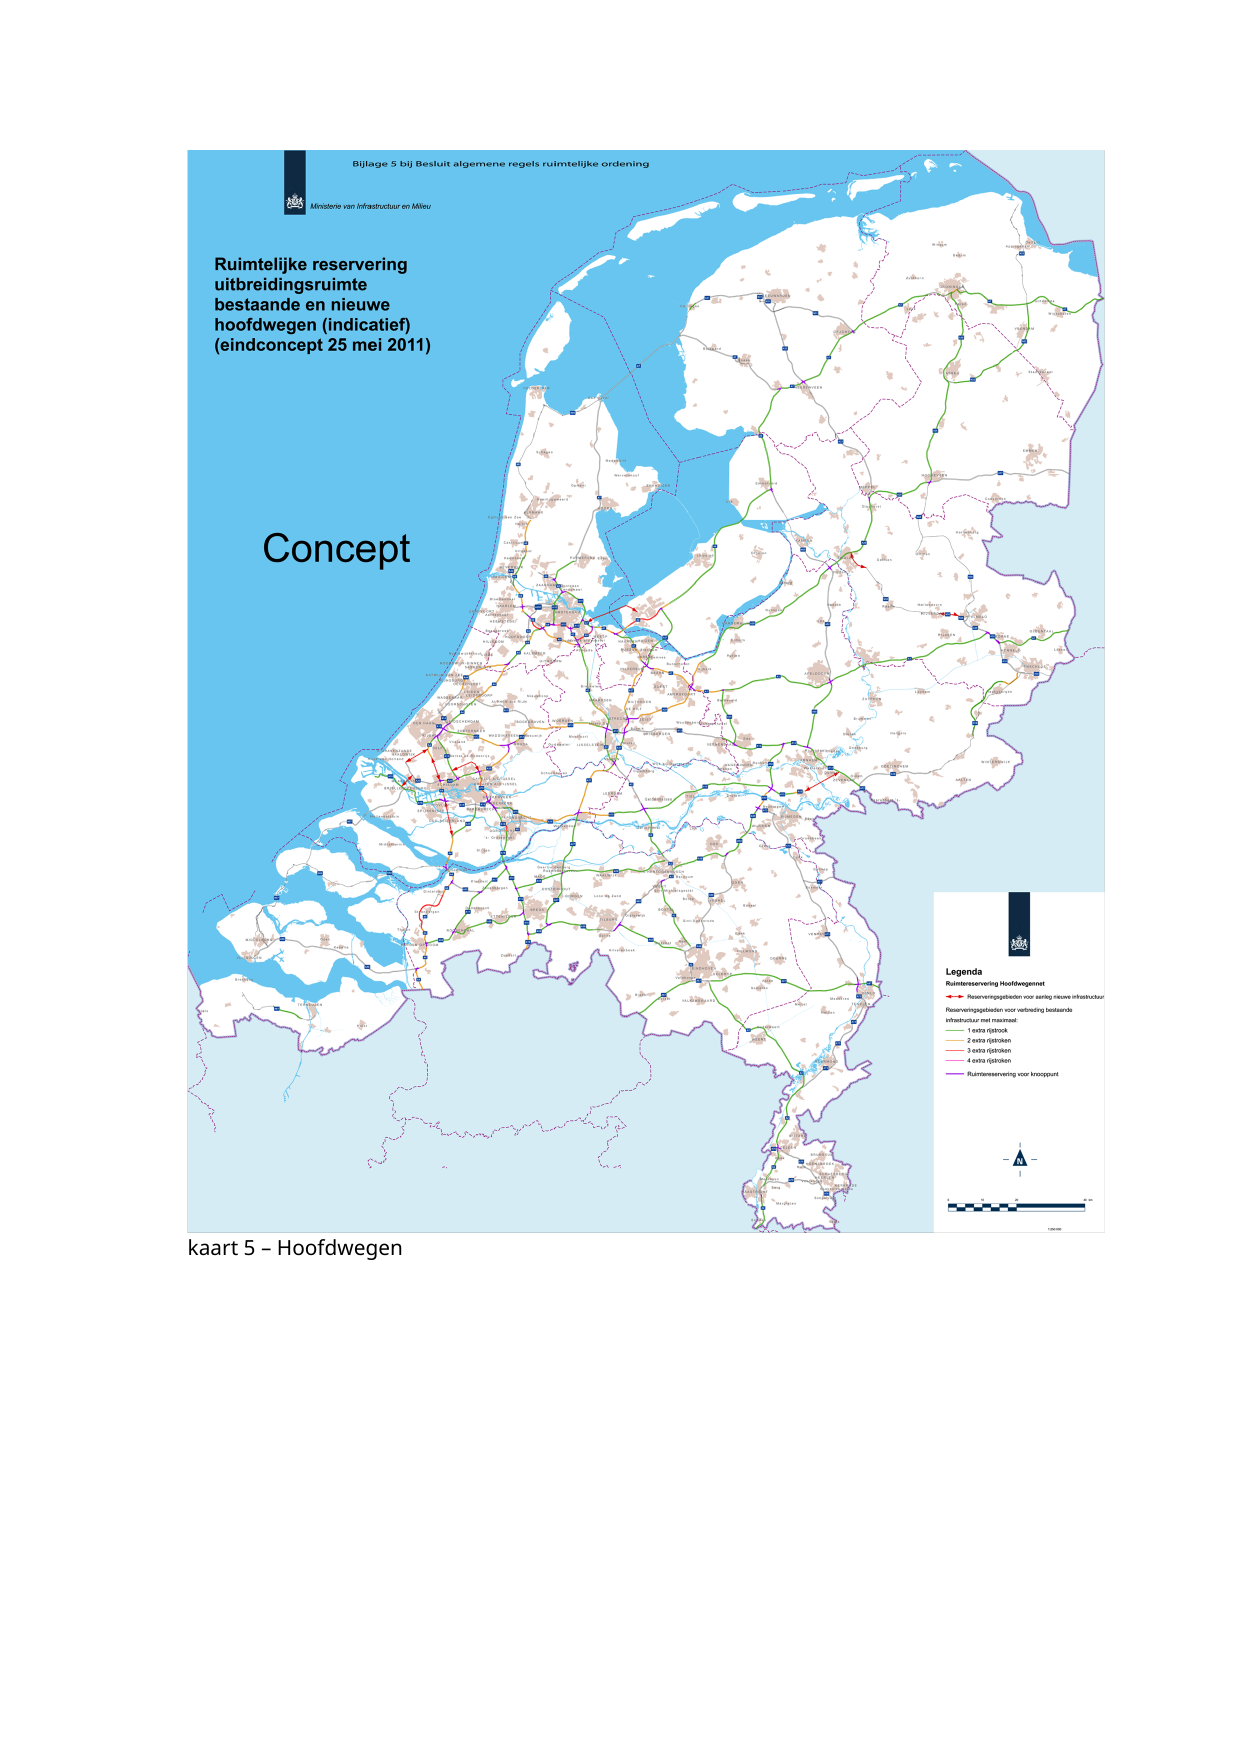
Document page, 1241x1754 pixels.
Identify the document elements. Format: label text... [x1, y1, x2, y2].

text kaart 5 – Hoofdwegen [187, 1233, 1053, 1261]
picture [187, 150, 1105, 1233]
